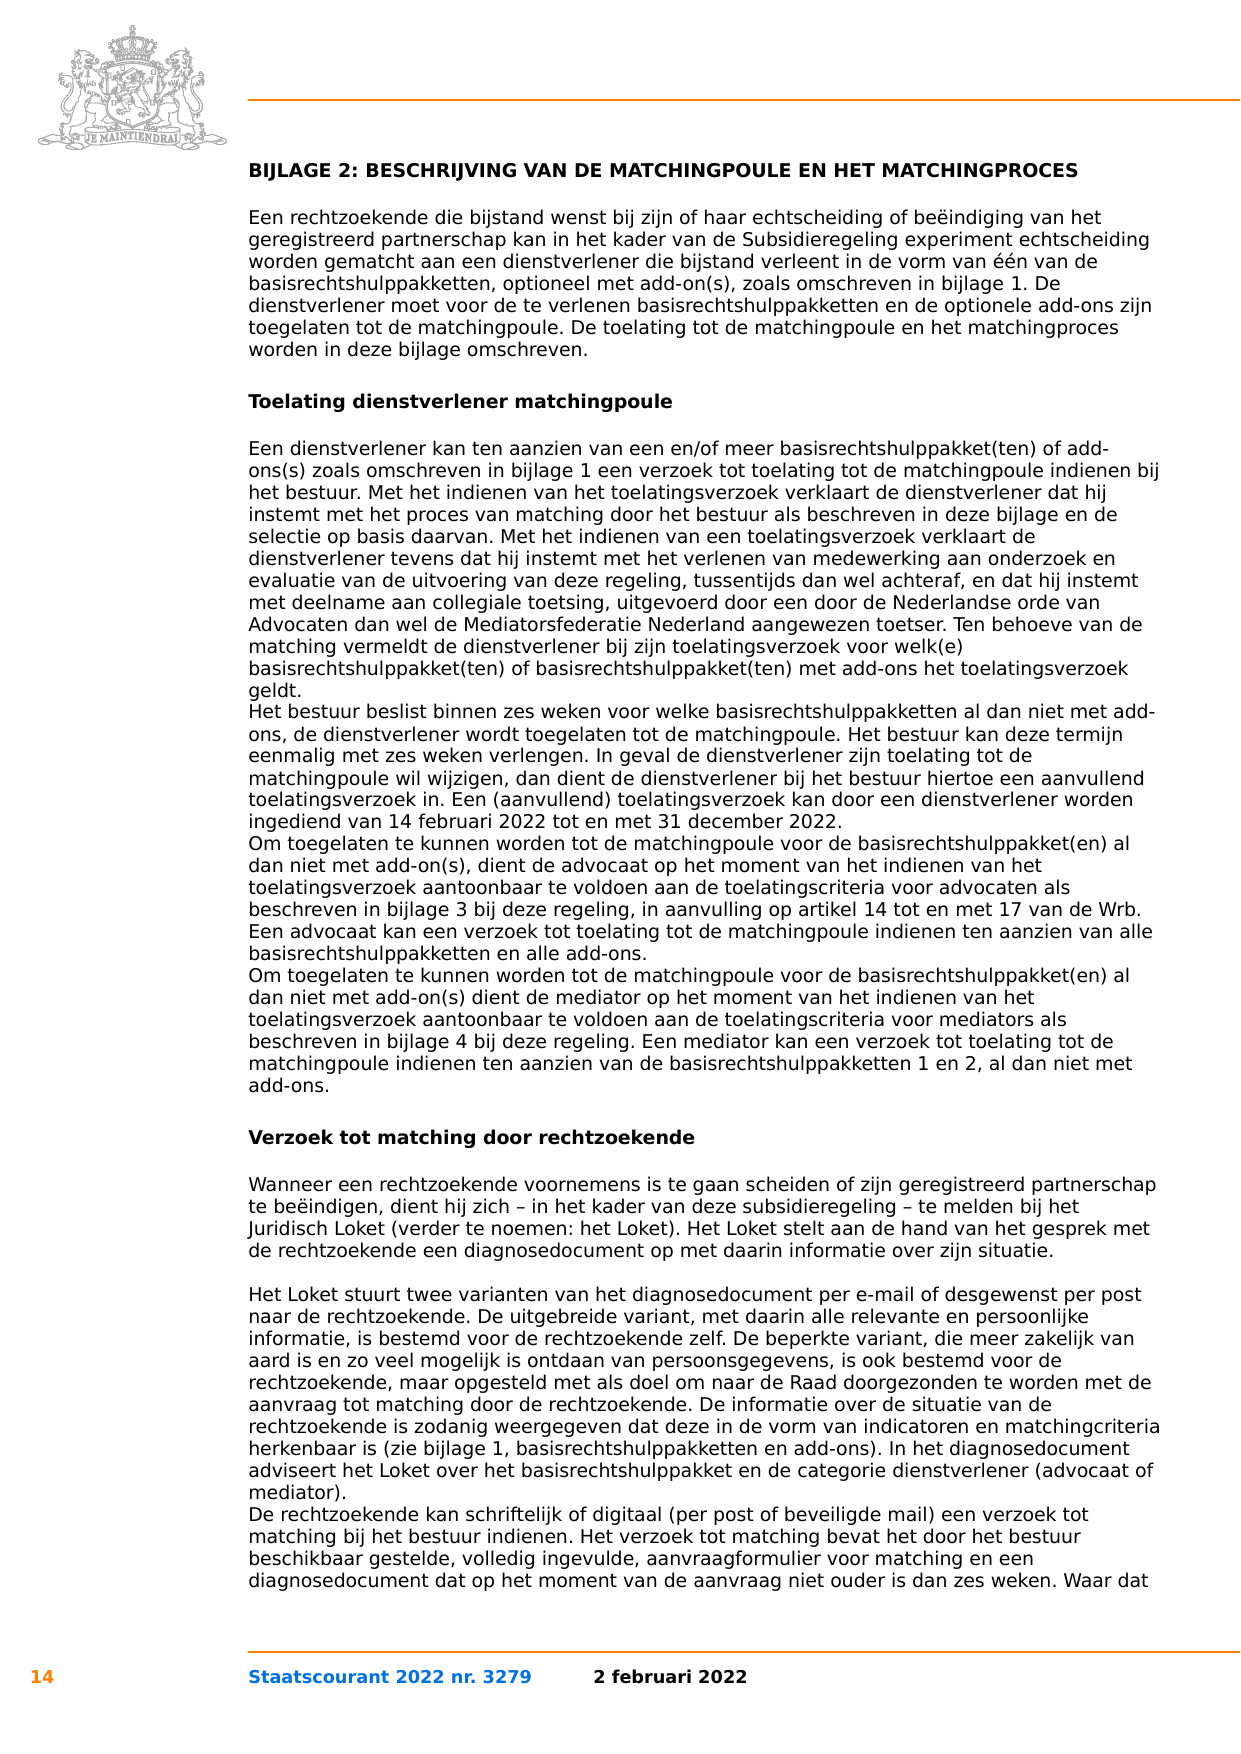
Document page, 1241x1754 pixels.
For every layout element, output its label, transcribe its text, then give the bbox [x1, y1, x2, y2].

text Om toegelaten te kunnen worden tot de matchingpoule voor de basisrechtshulppakket(en) al dan niet met add-on(s), dient de advocaat op het moment van het indienen van het toelatingsverzoek aantoonbaar te voldoen aan de toelatingscriteria voor advocaten als beschreven in bijlage 3 bij deze regeling, in aanvulling op artikel 14 tot en met 17 van de Wrb. Een advocaat kan een verzoek tot toelating tot de matchingpoule indienen ten aanzien van alle basisrechtshulppakketten en alle add-ons. [248, 833, 1163, 965]
text Een rechtzoekende die bijstand wenst bij zijn of haar echtscheiding of beëindiging van het geregistreerd partnerschap kan in het kader van de Subsidieregeling experiment echtscheiding worden gematcht aan een dienstverlener die bijstand verleent in de vorm van één van de basisrechtshulppakketten, optioneel met add-on(s), zoals omschreven in bijlage 1. De dienstverlener moet voor de te verlenen basisrechtshulppakketten en de optionele add-ons zijn toegelaten tot de matchingpoule. De toelating tot de matchingpoule en het matchingproces worden in deze bijlage omschreven. [248, 207, 1163, 361]
text De rechtzoekende kan schriftelijk of digitaal (per post of beveiligde mail) een verzoek tot matching bij het bestuur indienen. Het verzoek tot matching bevat het door het bestuur beschikbaar gestelde, volledig ingevulde, aanvraagformulier voor matching en een diagnosedocument dat op het moment van de aanvraag niet ouder is dan zes weken. Waar dat [248, 1504, 1163, 1592]
subtitle Toelating dienstverlener matchingpoule [248, 391, 1163, 413]
text Om toegelaten te kunnen worden tot de matchingpoule voor de basisrechtshulppakket(en) al dan niet met add-on(s) dient de mediator op het moment van het indienen van het toelatingsverzoek aantoonbaar te voldoen aan de toelatingscriteria voor mediators als beschreven in bijlage 4 bij deze regeling. Een mediator kan een verzoek tot toelating tot de matchingpoule indienen ten aanzien van de basisrechtshulppakketten 1 en 2, al dan niet met add-ons. [248, 965, 1163, 1097]
text Wanneer een rechtzoekende voornemens is te gaan scheiden of zijn geregistreerd partnerschap te beëindigen, dient hij zich – in het kader van deze subsidieregeling – te melden bij het Juridisch Loket (verder te noemen: het Loket). Het Loket stelt aan de hand van het gesprek met de rechtzoekende een diagnosedocument op met daarin informatie over zijn situatie. [248, 1174, 1163, 1262]
text Een dienstverlener kan ten aanzien van een en/of meer basisrechtshulppakket(ten) of add-ons(s) zoals omschreven in bijlage 1 een verzoek tot toelating tot de matchingpoule indienen bij het bestuur. Met het indienen van het toelatingsverzoek verklaart de dienstverlener dat hij instemt met het proces van matching door het bestuur als beschreven in deze bijlage en de selectie op basis daarvan. Met het indienen van een toelatingsverzoek verklaart de dienstverlener tevens dat hij instemt met het verlenen van medewerking aan onderzoek en evaluatie van de uitvoering van deze regeling, tussentijds dan wel achteraf, en dat hij instemt met deelname aan collegiale toetsing, uitgevoerd door een door de Nederlandse orde van Advocaten dan wel de Mediatorsfederatie Nederland aangewezen toetser. Ten behoeve van de matching vermeldt de dienstverlener bij zijn toelatingsverzoek voor welk(e) basisrechtshulppakket(ten) of basisrechtshulppakket(ten) met add-ons het toelatingsverzoek geldt. [248, 438, 1163, 701]
text Het bestuur beslist binnen zes weken voor welke basisrechtshulppakketten al dan niet met add-ons, de dienstverlener wordt toegelaten tot de matchingpoule. Het bestuur kan deze termijn eenmalig met zes weken verlengen. In geval de dienstverlener zijn toelating tot de matchingpoule wil wijzigen, dan dient de dienstverlener bij het bestuur hiertoe een aanvullend toelatingsverzoek in. Een (aanvullend) toelatingsverzoek kan door een dienstverlener worden ingediend van 14 februari 2022 tot en met 31 december 2022. [248, 701, 1163, 833]
picture [38, 25, 227, 150]
subtitle Verzoek tot matching door rechtzoekende [248, 1127, 1163, 1149]
subtitle BIJLAGE 2: BESCHRIJVING VAN DE MATCHINGPOULE EN HET MATCHINGPROCES [248, 160, 1163, 182]
text Het Loket stuurt twee varianten van het diagnosedocument per e-mail of desgewenst per post naar de rechtzoekende. De uitgebreide variant, met daarin alle relevante en persoonlijke informatie, is bestemd voor de rechtzoekende zelf. De beperkte variant, die meer zakelijk van aard is en zo veel mogelijk is ontdaan van persoonsgegevens, is ook bestemd voor de rechtzoekende, maar opgesteld met als doel om naar de Raad doorgezonden te worden met de aanvraag tot matching door de rechtzoekende. De informatie over de situatie van de rechtzoekende is zodanig weergegeven dat deze in de vorm van indicatoren en matchingcriteria herkenbaar is (zie bijlage 1, basisrechtshulppakketten en add-ons). In het diagnosedocument adviseert het Loket over het basisrechtshulppakket en de categorie dienstverlener (advocaat of mediator). [248, 1284, 1163, 1504]
